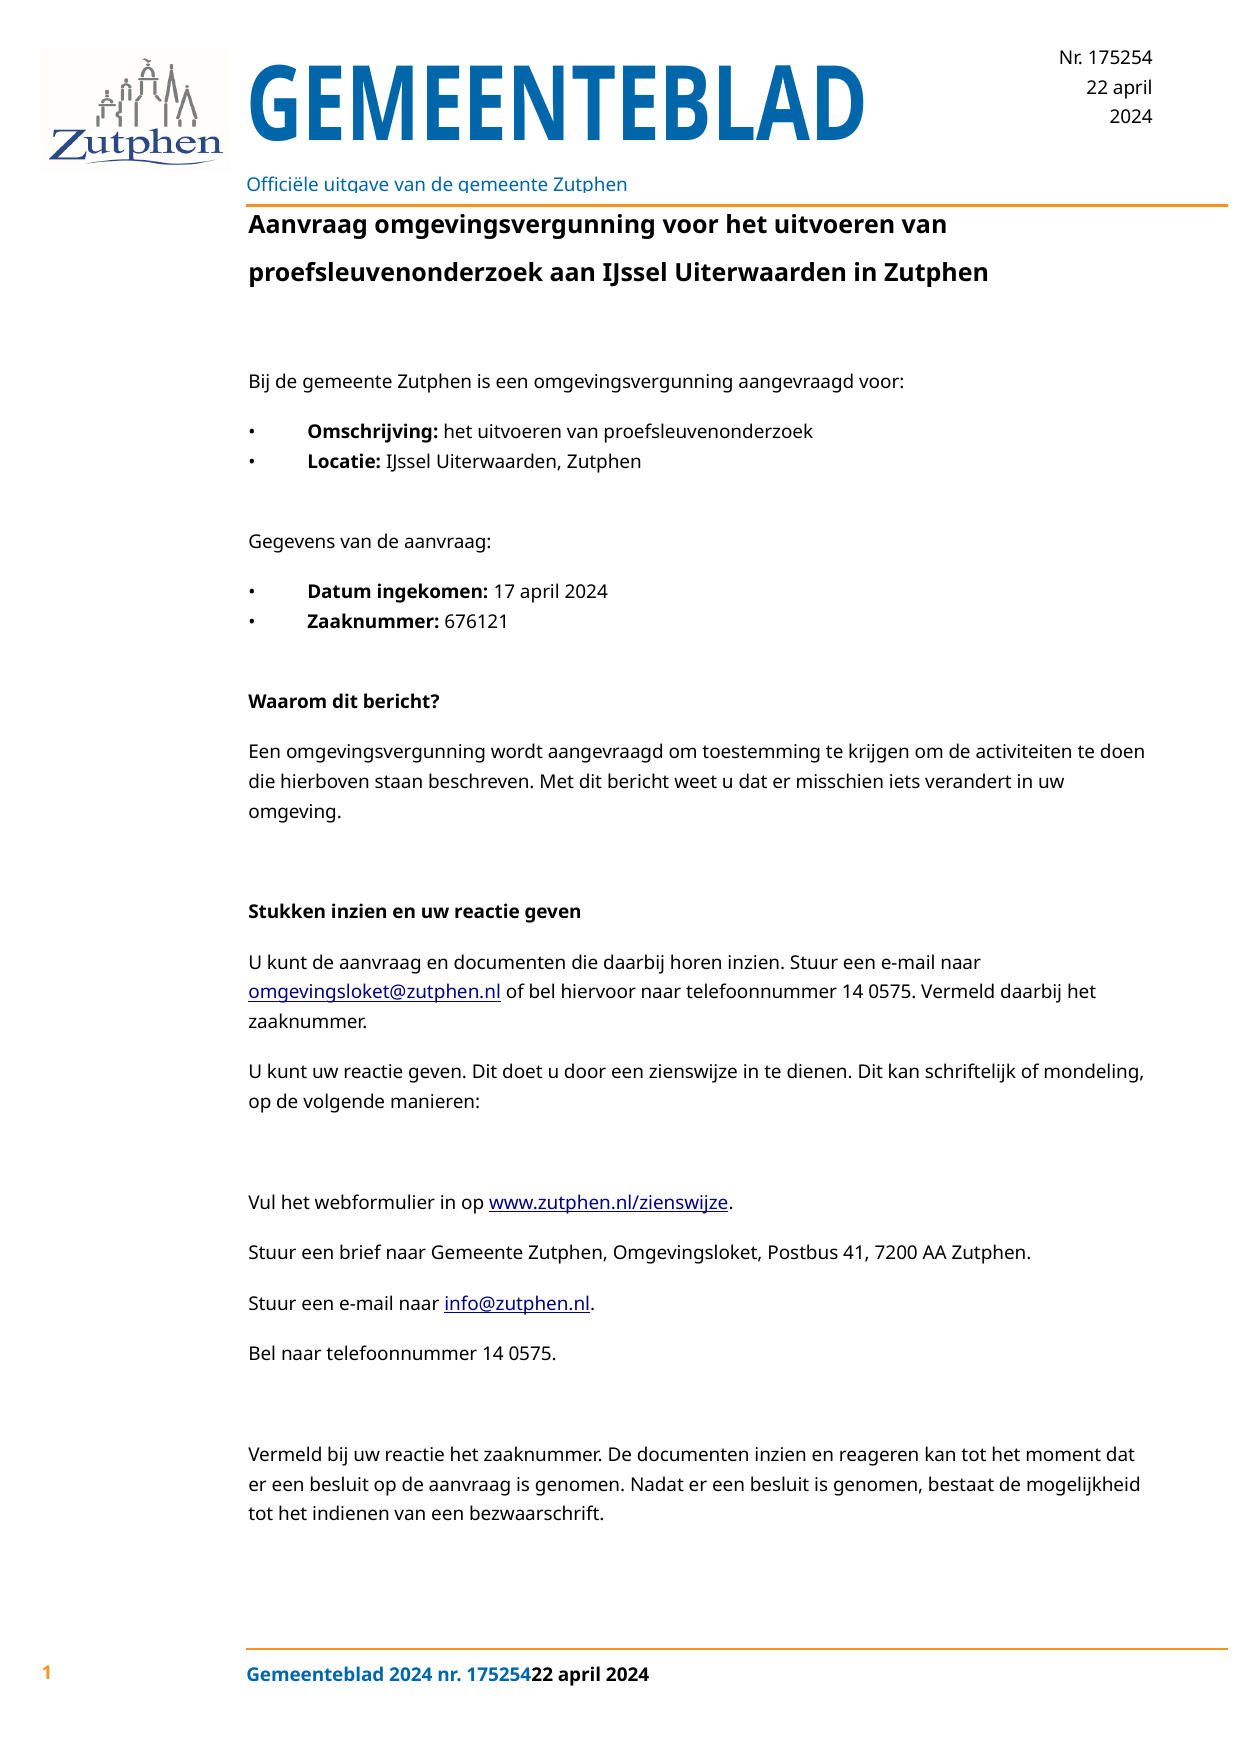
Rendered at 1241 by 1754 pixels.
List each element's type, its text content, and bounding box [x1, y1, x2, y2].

text Stuur een brief naar Gemeente Zutphen, Omgevingsloket, Postbus 41, 7200 AA Zutphen. [248, 1239, 1152, 1265]
text Een omgevingsvergunning wordt aangevraagd om toestemming te krijgen om de activiteiten te doen die hierboven staan beschreven. Met dit bericht weet u dat er misschien iets verandert in uw omgeving. [248, 739, 1152, 824]
text Waarom dit bericht? [248, 688, 1152, 714]
text U kunt de aanvraag en documenten die daarbij horen inzien. Stuur een e-mail naar omgevingsloket@zutphen.nl of bel hiervoor naar telefoonnummer 14 0575. Vermeld daarbij het zaaknummer. [248, 949, 1152, 1034]
text Bel naar telefoonnummer 14 0575. [248, 1340, 1152, 1366]
text U kunt uw reactie geven. Dit doet u door een zienswijze in te dienen. Dit kan schriftelijk of mondeling, op de volgende manieren: [248, 1059, 1152, 1114]
text Bij de gemeente Zutphen is een omgevingsvergunning aangevraagd voor: [248, 368, 1152, 394]
list Omschrijving: het uitvoeren van proefsleuvenonderzoek [248, 419, 1152, 444]
text Gegevens van de aanvraag: [248, 528, 1152, 554]
text Stuur een e-mail naar info@zutphen.nl. [248, 1290, 1152, 1316]
list Locatie: IJssel Uiterwaarden, Zutphen [248, 448, 1152, 474]
picture [41, 47, 231, 172]
list Datum ingekomen: 17 april 2024 [248, 579, 1152, 604]
text Aanvraag omgevingsvergunning voor het uitvoeren van proefsleuvenonderzoek aan IJssel Uiterwaarden in Zutphen [248, 207, 1152, 288]
text Vul het webformulier in op www.zutphen.nl/zienswijze. [248, 1189, 1152, 1215]
text Vermeld bij uw reactie het zaaknummer. De documenten inzien en reageren kan tot het moment dat er een besluit op de aanvraag is genomen. Nadat er een besluit is genomen, bestaat de mogelijkheid tot het indienen van een bezwaarschrift. [248, 1441, 1152, 1526]
text Stukken inzien en uw reactie geven [248, 899, 1152, 924]
list Zaaknummer: 676121 [248, 608, 1152, 634]
